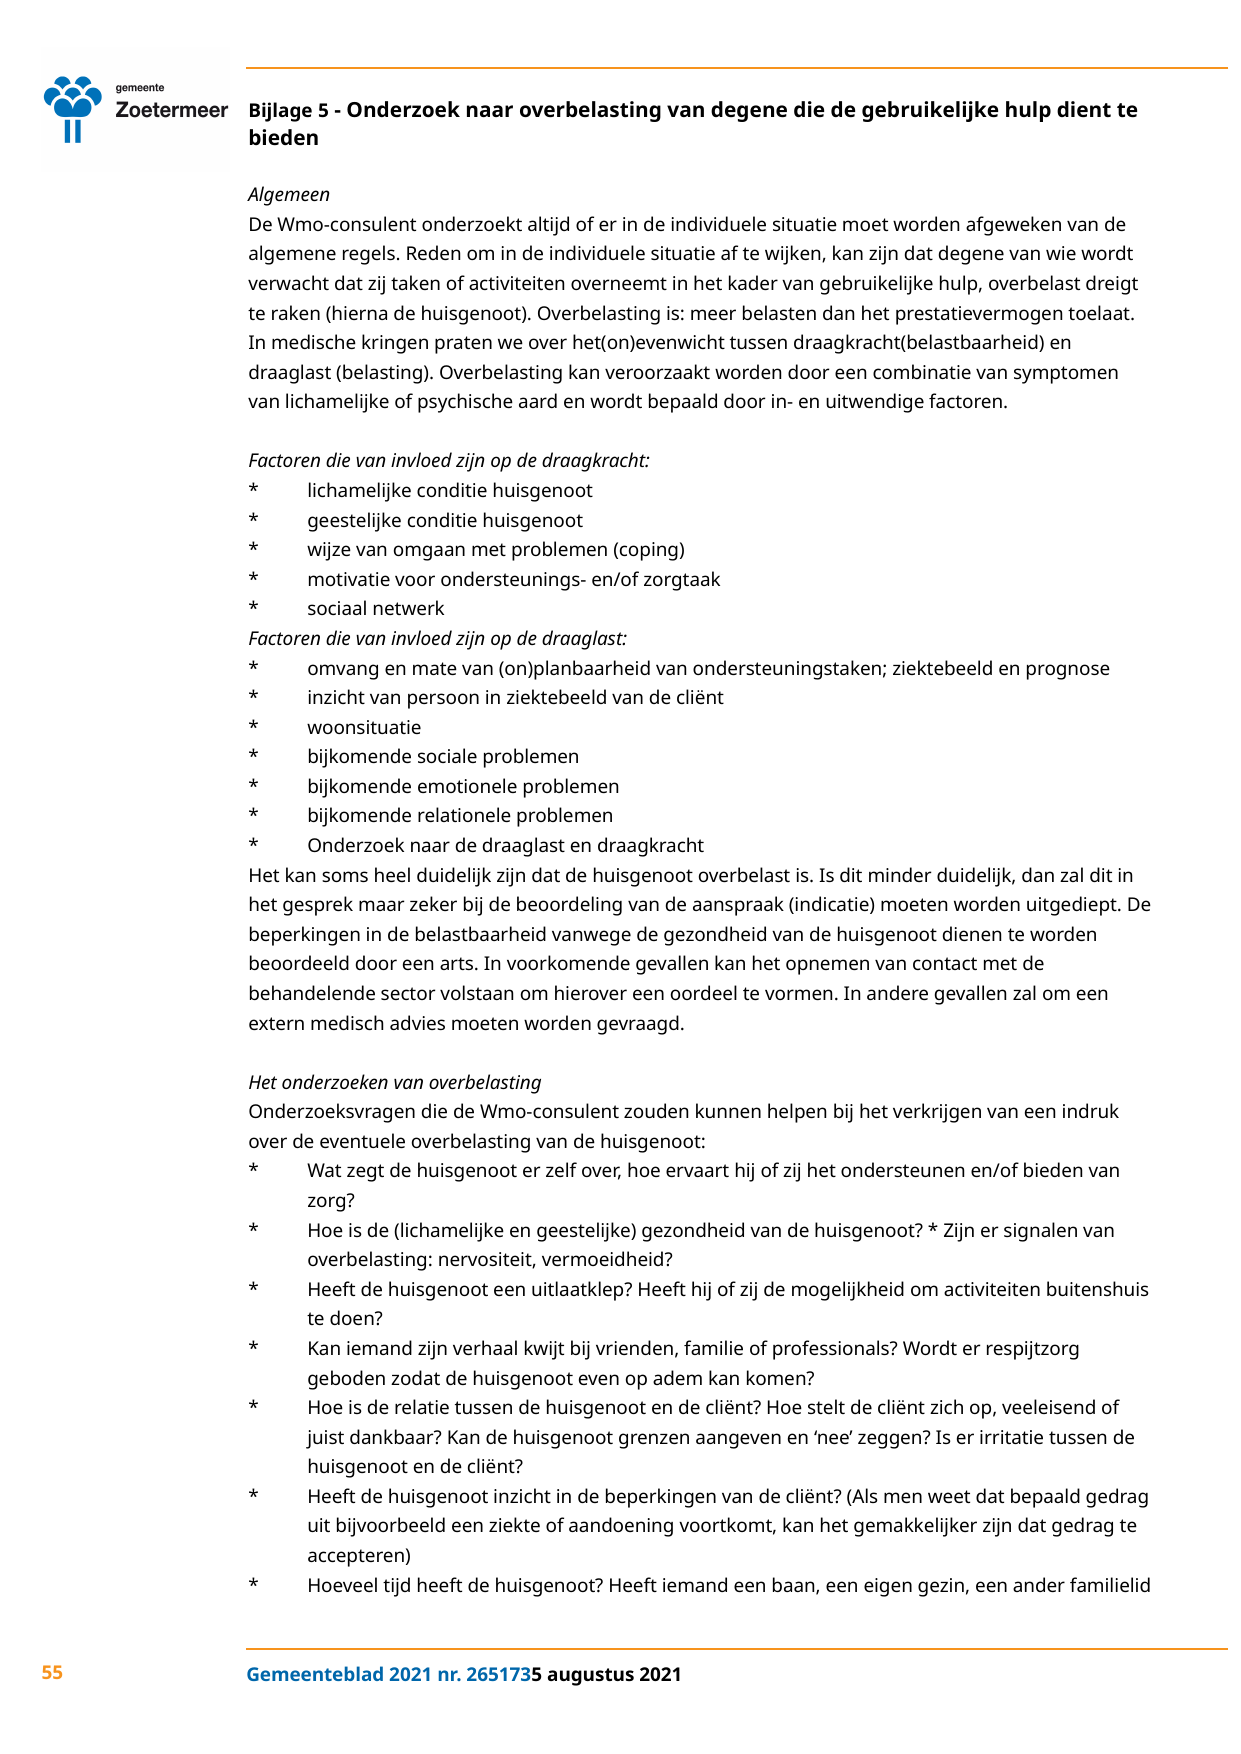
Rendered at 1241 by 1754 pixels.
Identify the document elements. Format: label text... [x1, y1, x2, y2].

text Factoren die van invloed zijn op de draaglast: [248, 625, 1152, 651]
text Factoren die van invloed zijn op de draagkracht: [248, 448, 1152, 473]
list motivatie voor ondersteunings- en/of zorgtaak [248, 566, 1152, 592]
list wijze van omgaan met problemen (coping) [248, 536, 1152, 562]
list Onderzoek naar de draaglast en draagkracht [248, 832, 1152, 858]
text Het kan soms heel duidelijk zijn dat de huisgenoot overbelast is. Is dit minder duidelijk, dan zal dit in het gesprek maar zeker bij de beoordeling van de aanspraak (indicatie) moeten worden uitgediept. De beperkingen in de belastbaarheid vanwege de gezondheid van de huisgenoot dienen te worden beoordeeld door een arts. In voorkomende gevallen kan het opnemen van contact met de behandelende sector volstaan om hierover een oordeel te vormen. In andere gevallen zal om een extern medisch advies moeten worden gevraagd. [248, 862, 1152, 1035]
list sociaal netwerk [248, 596, 1152, 621]
list woonsituatie [248, 714, 1152, 739]
picture [41, 47, 231, 172]
text Algemeen [248, 181, 1152, 207]
list geestelijke conditie huisgenoot [248, 507, 1152, 532]
text De Wmo-consulent onderzoekt altijd of er in de individuele situatie moet worden afgeweken van de algemene regels. Reden om in de individuele situatie af te wijken, kan zijn dat degene van wie wordt verwacht dat zij taken of activiteiten overneemt in het kader van gebruikelijke hulp, overbelast dreigt te raken (hierna de huisgenoot). Overbelasting is: meer belasten dan het prestatievermogen toelaat. In medische kringen praten we over het(on)evenwicht tussen draagkracht(belastbaarheid) en draaglast (belasting). Overbelasting kan veroorzaakt worden door een combinatie van symptomen van lichamelijke of psychische aard en wordt bepaald door in- en uitwendige factoren. [248, 211, 1152, 414]
list Heeft de huisgenoot een uitlaatklep? Heeft hij of zij de mogelijkheid om activiteiten buitenshuis te doen? [248, 1276, 1152, 1331]
list bijkomende emotionele problemen [248, 773, 1152, 799]
list Wat zegt de huisgenoot er zelf over, hoe ervaart hij of zij het ondersteunen en/of bieden van zorg? [248, 1158, 1152, 1213]
list omvang en mate van (on)planbaarheid van ondersteuningstaken; ziektebeeld en prognose [248, 655, 1152, 680]
list bijkomende relationele problemen [248, 803, 1152, 828]
list inzicht van persoon in ziektebeeld van de cliënt [248, 684, 1152, 710]
list Hoe is de relatie tussen de huisgenoot en de cliënt? Hoe stelt de cliënt zich op, veeleisend of juist dankbaar? Kan de huisgenoot grenzen aangeven en ‘nee’ zeggen? Is er irritatie tussen de huisgenoot en de cliënt? [248, 1394, 1152, 1479]
text Bijlage 5 - Onderzoek naar overbelasting van degene die de gebruikelijke hulp dient te bieden [248, 95, 1152, 152]
list bijkomende sociale problemen [248, 743, 1152, 769]
list Hoeveel tijd heeft de huisgenoot? Heeft iemand een baan, een eigen gezin, een ander familielid [248, 1572, 1152, 1597]
list lichamelijke conditie huisgenoot [248, 477, 1152, 503]
text Het onderzoeken van overbelasting [248, 1069, 1152, 1094]
list Hoe is de (lichamelijke en geestelijke) gezondheid van de huisgenoot? * Zijn er signalen van overbelasting: nervositeit, vermoeidheid? [248, 1217, 1152, 1272]
text Onderzoeksvragen die de Wmo-consulent zouden kunnen helpen bij het verkrijgen van een indruk over de eventuele overbelasting van de huisgenoot: [248, 1098, 1152, 1154]
list Heeft de huisgenoot inzicht in de beperkingen van de cliënt? (Als men weet dat bepaald gedrag uit bijvoorbeeld een ziekte of aandoening voortkomt, kan het gemakkelijker zijn dat gedrag te accepteren) [248, 1483, 1152, 1568]
list Kan iemand zijn verhaal kwijt bij vrienden, familie of professionals? Wordt er respijtzorg geboden zodat de huisgenoot even op adem kan komen? [248, 1335, 1152, 1390]
